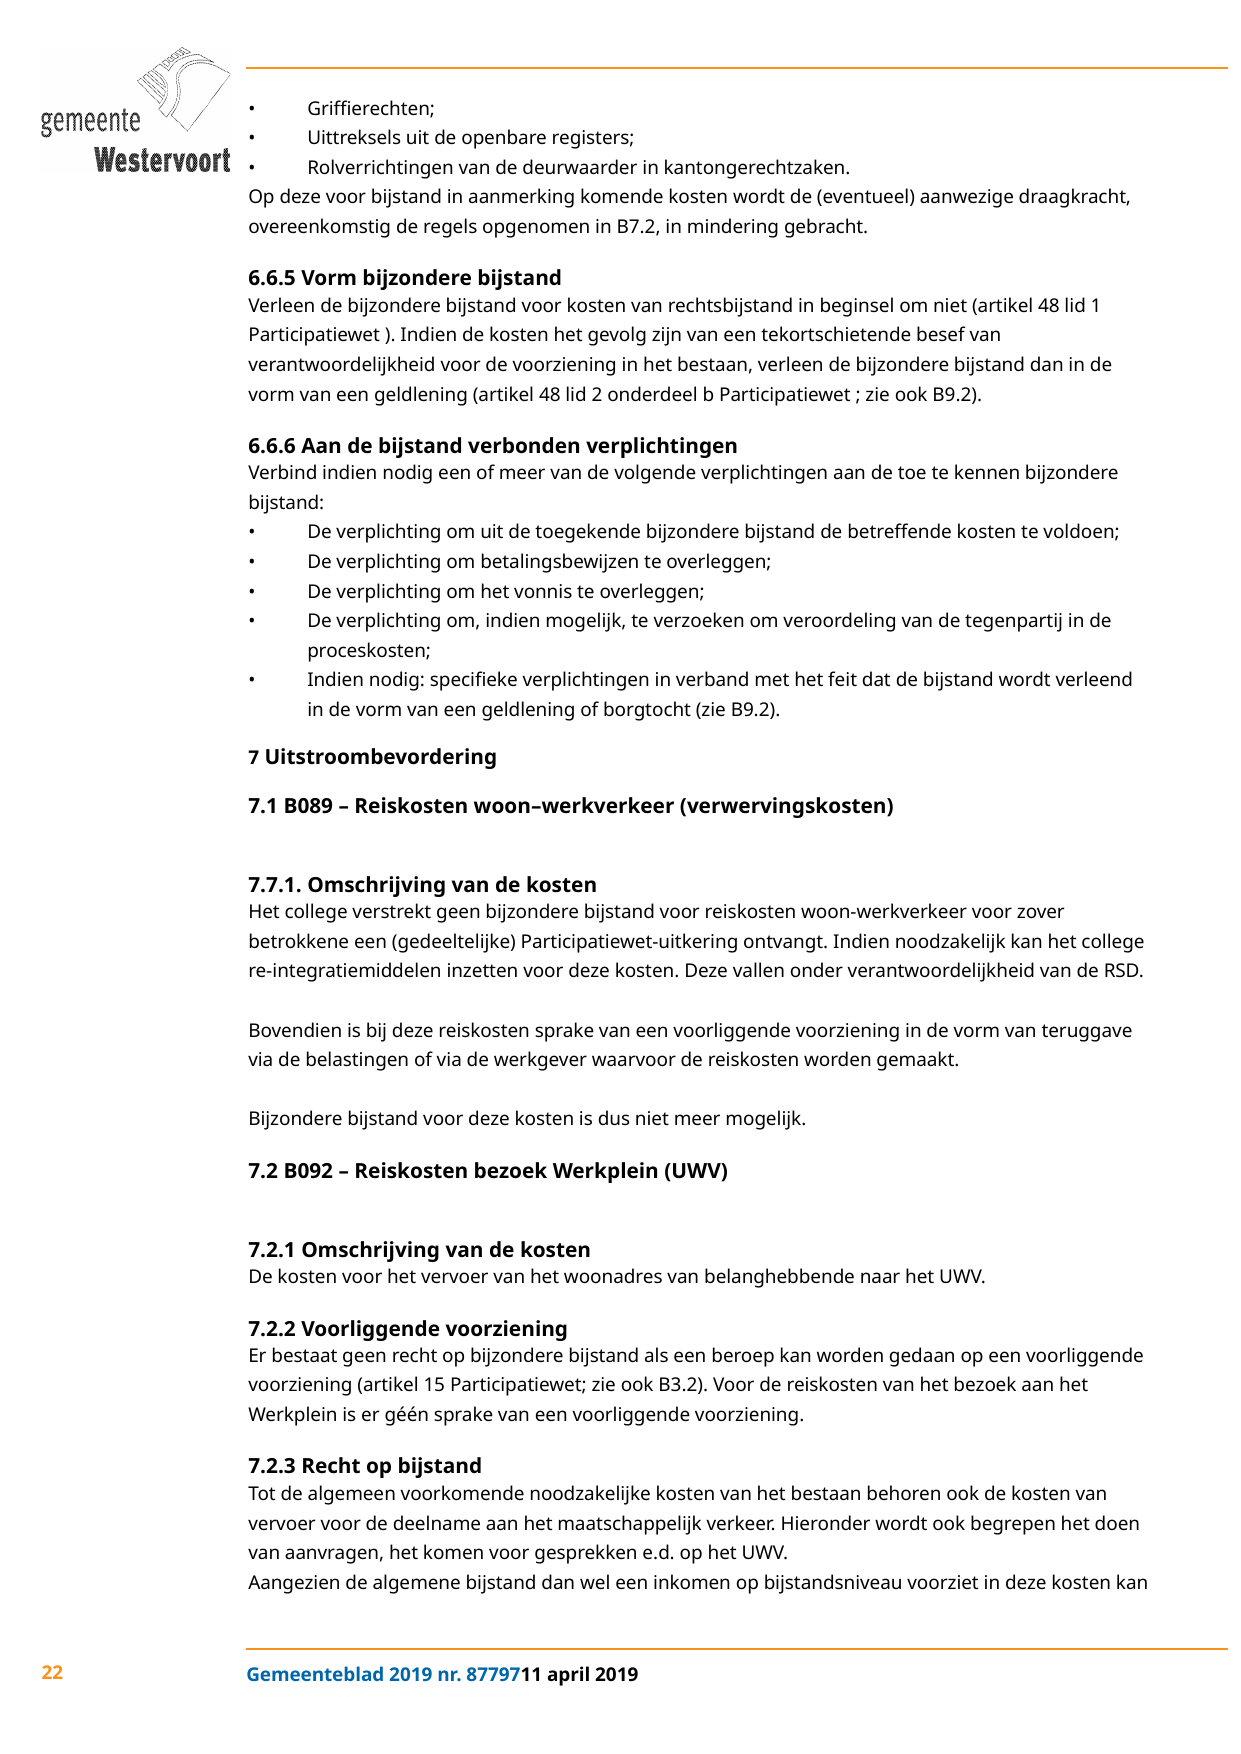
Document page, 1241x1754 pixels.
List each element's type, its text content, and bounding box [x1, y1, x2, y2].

text 7.7.1. Omschrijving van de kosten [248, 870, 1152, 898]
text 7.2.2 Voorliggende voorziening [248, 1314, 1152, 1342]
text van aanvragen, het komen voor gesprekken e.d. op het UWV. [248, 1539, 1152, 1565]
list Uittreksels uit de openbare registers; [248, 124, 1152, 150]
text Bovendien is bij deze reiskosten sprake van een voorliggende voorziening in de vorm van teruggave via de belastingen of via de werkgever waarvoor de reiskosten worden gemaakt. [248, 1017, 1152, 1072]
text 7.1 B089 – Reiskosten woon–werkverkeer (verwervingskosten) [248, 791, 1152, 819]
picture [41, 47, 231, 172]
text 7.2.1 Omschrijving van de kosten [248, 1235, 1152, 1263]
text Aangezien de algemene bijstand dan wel een inkomen op bijstandsniveau voorziet in deze kosten kan [248, 1569, 1152, 1594]
text Bijzondere bijstand voor deze kosten is dus niet meer mogelijk. [248, 1106, 1152, 1131]
text Verbind indien nodig een of meer van de volgende verplichtingen aan de toe te kennen bijzondere [248, 459, 1152, 485]
text Er bestaat geen recht op bijzondere bijstand als een beroep kan worden gedaan op een voorliggende [248, 1342, 1152, 1368]
text 7 Uitstroombevordering [248, 742, 1152, 770]
text Op deze voor bijstand in aanmerking komende kosten wordt de (eventueel) aanwezige draagkracht, [248, 183, 1152, 209]
list Griffierechten; [248, 95, 1152, 121]
text Het college verstrekt geen bijzondere bijstand voor reiskosten woon-werkverkeer voor zover betrokkene een (gedeeltelijke) Participatiewet-uitkering ontvangt. Indien noodzakelijk kan het college re-integratiemiddelen inzetten voor deze kosten. Deze vallen onder verantwoordelijkheid van de RSD. [248, 898, 1152, 983]
text Tot de algemeen voorkomende noodzakelijke kosten van het bestaan behoren ook de kosten van [248, 1480, 1152, 1506]
text De kosten voor het vervoer van het woonadres van belanghebbende naar het UWV. [248, 1263, 1152, 1289]
list De verplichting om het vonnis te overleggen; [248, 578, 1152, 604]
text vervoer voor de deelname aan het maatschappelijk verkeer. Hieronder wordt ook begrepen het doen [248, 1510, 1152, 1535]
text voorziening (artikel 15 Participatiewet; zie ook B3.2). Voor de reiskosten van het bezoek aan het Werkplein is er géén sprake van een voorliggende voorziening. [248, 1372, 1152, 1427]
text 6.6.5 Vorm bijzondere bijstand [248, 263, 1152, 292]
list Rolverrichtingen van de deurwaarder in kantongerechtzaken. [248, 154, 1152, 180]
text Participatiewet ). Indien de kosten het gevolg zijn van een tekortschietende besef van verantwoordelijkheid voor de voorziening in het bestaan, verleen de bijzondere bijstand dan in de vorm van een geldlening (artikel 48 lid 2 onderdeel b Participatiewet ; zie ook B9.2). [248, 322, 1152, 406]
list De verplichting om uit de toegekende bijzondere bijstand de betreffende kosten te voldoen; [248, 519, 1152, 544]
text 6.6.6 Aan de bijstand verbonden verplichtingen [248, 431, 1152, 459]
list De verplichting om, indien mogelijk, te verzoeken om veroordeling van de tegenpartij in de proceskosten; [248, 607, 1152, 663]
text bijstand: [248, 489, 1152, 515]
text 7.2 B092 – Reiskosten bezoek Werkplein (UWV) [248, 1156, 1152, 1184]
list Indien nodig: specifieke verplichtingen in verband met het feit dat de bijstand wordt verleend in de vorm van een geldlening of borgtocht (zie B9.2). [248, 667, 1152, 722]
list De verplichting om betalingsbewijzen te overleggen; [248, 548, 1152, 574]
text Verleen de bijzondere bijstand voor kosten van rechtsbijstand in beginsel om niet (artikel 48 lid 1 [248, 292, 1152, 318]
text overeenkomstig de regels opgenomen in B7.2, in mindering gebracht. [248, 213, 1152, 239]
text 7.2.3 Recht op bijstand [248, 1452, 1152, 1480]
